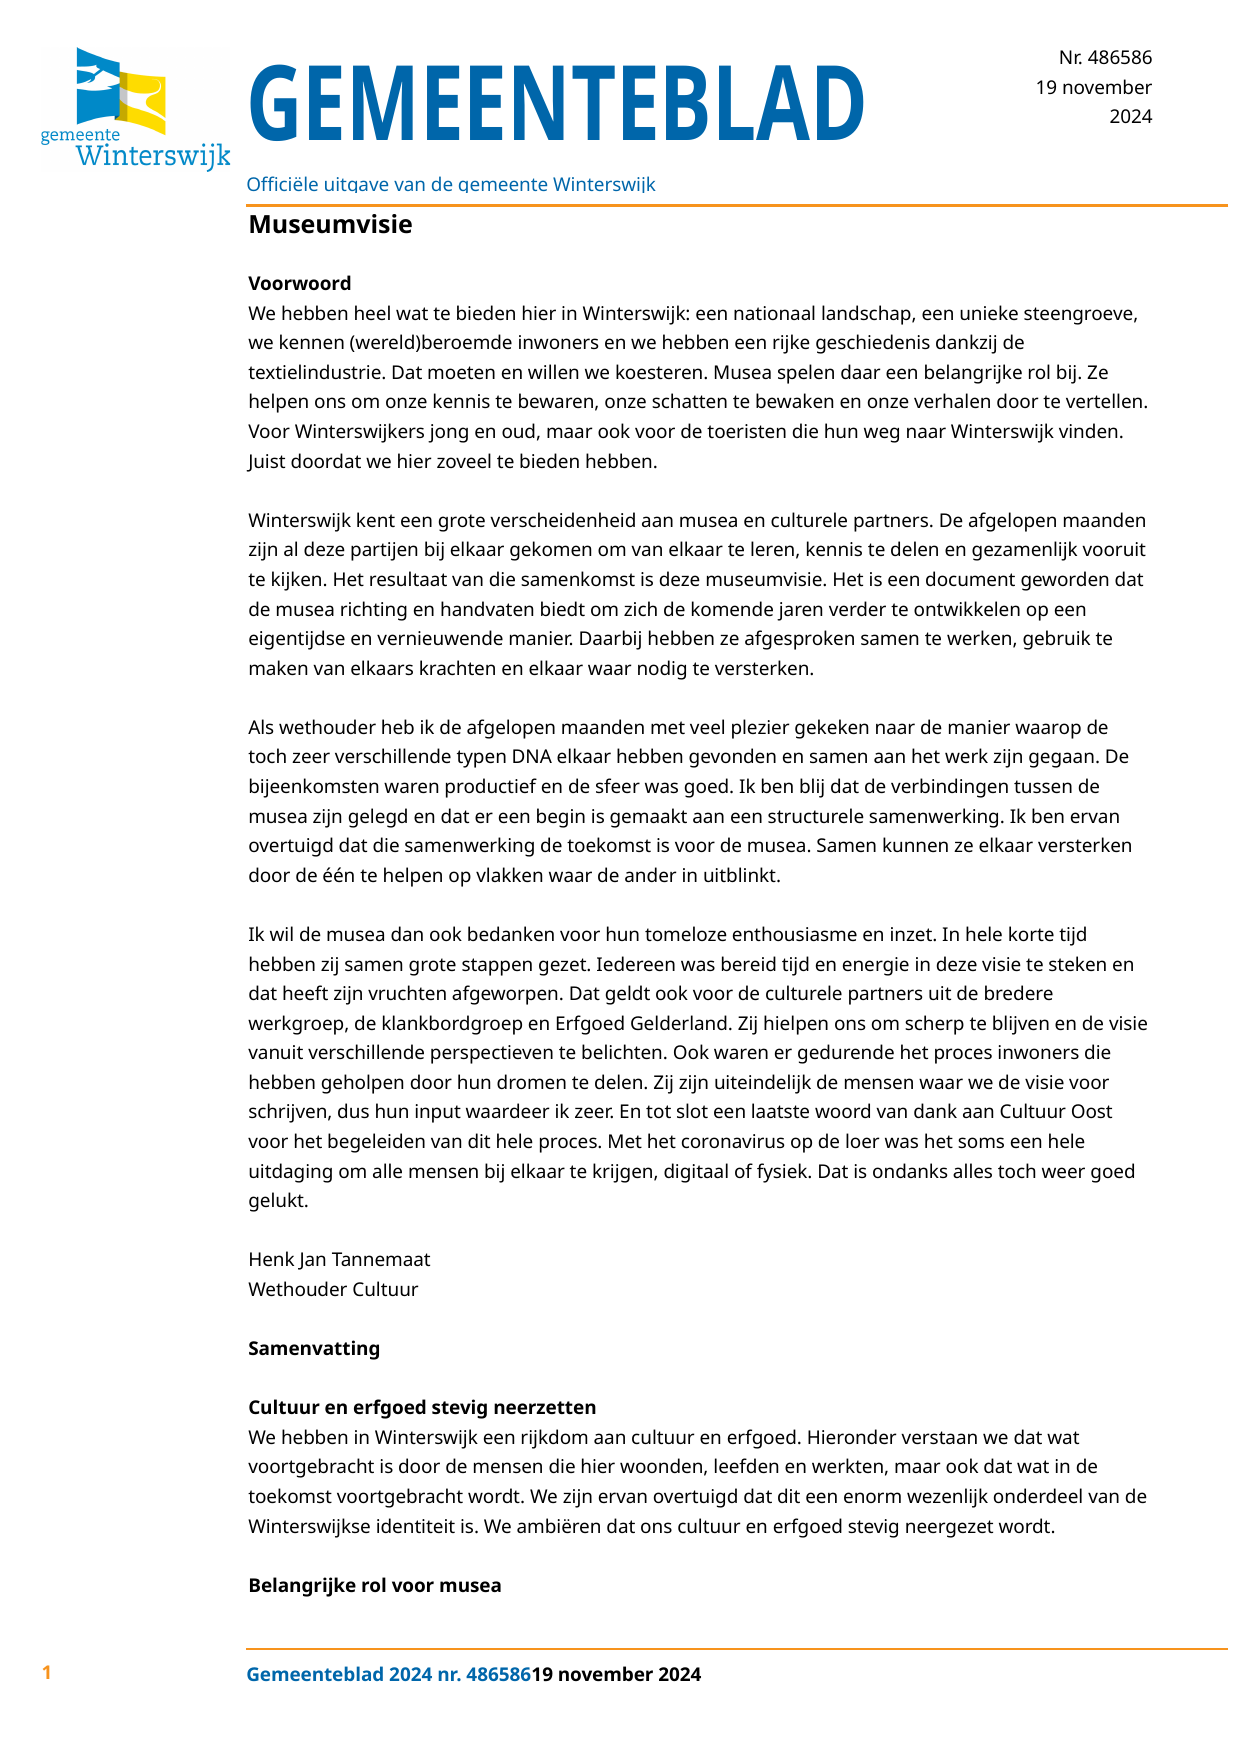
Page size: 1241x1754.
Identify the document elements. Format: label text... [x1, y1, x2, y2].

picture [225, 153, 231, 162]
text Museumvisie [248, 207, 1152, 241]
text Voorwoord [248, 270, 1152, 296]
text Ik wil de musea dan ook bedanken voor hun tomeloze enthousiasme en inzet. In hele korte tijd hebben zij samen grote stappen gezet. Iedereen was bereid tijd en energie in deze visie te steken en dat heeft zijn vruchten afgeworpen. Dat geldt ook voor de culturele partners uit de bredere werkgroep, de klankbordgroep en Erfgoed Gelderland. Zij hielpen ons om scherp te blijven en de visie vanuit verschillende perspectieven te belichten. Ook waren er gedurende het proces inwoners die hebben geholpen door hun dromen te delen. Zij zijn uiteindelijk de mensen waar we de visie voor schrijven, dus hun input waardeer ik zeer. En tot slot een laatste woord van dank aan Cultuur Oost voor het begeleiden van dit hele proces. Met het coronavirus op de loer was het soms een hele uitdaging om alle mensen bij elkaar te krijgen, digitaal of fysiek. Dat is ondanks alles toch weer goed gelukt. [248, 921, 1152, 1213]
text We hebben heel wat te bieden hier in Winterswijk: een nationaal landschap, een unieke steengroeve, we kennen (wereld)beroemde inwoners en we hebben een rijke geschiedenis dankzij de textielindustrie. Dat moeten en willen we koesteren. Musea spelen daar een belangrijke rol bij. Ze helpen ons om onze kennis te bewaren, onze schatten te bewaken en onze verhalen door te vertellen. Voor Winterswijkers jong en oud, maar ook voor de toeristen die hun weg naar Winterswijk vinden. Juist doordat we hier zoveel te bieden hebben. [248, 300, 1152, 473]
text Cultuur en erfgoed stevig neerzetten [248, 1394, 1152, 1420]
text Henk Jan Tannemaat [248, 1247, 1152, 1272]
text Samenvatting [248, 1335, 1152, 1361]
text Winterswijk kent een grote verscheidenheid aan musea en culturele partners. De afgelopen maanden zijn al deze partijen bij elkaar gekomen om van elkaar te leren, kennis te delen en gezamenlijk vooruit te kijken. Het resultaat van die samenkomst is deze museumvisie. Het is een document geworden dat de musea richting en handvaten biedt om zich de komende jaren verder te ontwikkelen op een eigentijdse en vernieuwende manier. Daarbij hebben ze afgesproken samen te werken, gebruik te maken van elkaars krachten en elkaar waar nodig te versterken. [248, 507, 1152, 681]
text Als wethouder heb ik de afgelopen maanden met veel plezier gekeken naar de manier waarop de toch zeer verschillende typen DNA elkaar hebben gevonden en samen aan het werk zijn gegaan. De bijeenkomsten waren productief en de sfeer was goed. Ik ben blij dat de verbindingen tussen de musea zijn gelegd en dat er een begin is gemaakt aan een structurele samenwerking. Ik ben ervan overtuigd dat die samenwerking de toekomst is voor de musea. Samen kunnen ze elkaar versterken door de één te helpen op vlakken waar de ander in uitblinkt. [248, 714, 1152, 888]
text We hebben in Winterswijk een rijkdom aan cultuur en erfgoed. Hieronder verstaan we dat wat voortgebracht is door de mensen die hier woonden, leefden en werkten, maar ook dat wat in de toekomst voortgebracht wordt. We zijn ervan overtuigd dat dit een enorm wezenlijk onderdeel van de Winterswijkse identiteit is. We ambiëren dat ons cultuur en erfgoed stevig neergezet wordt. [248, 1424, 1152, 1538]
text Wethouder Cultuur [248, 1276, 1152, 1302]
picture [41, 47, 231, 172]
text Belangrijke rol voor musea [248, 1572, 1152, 1598]
